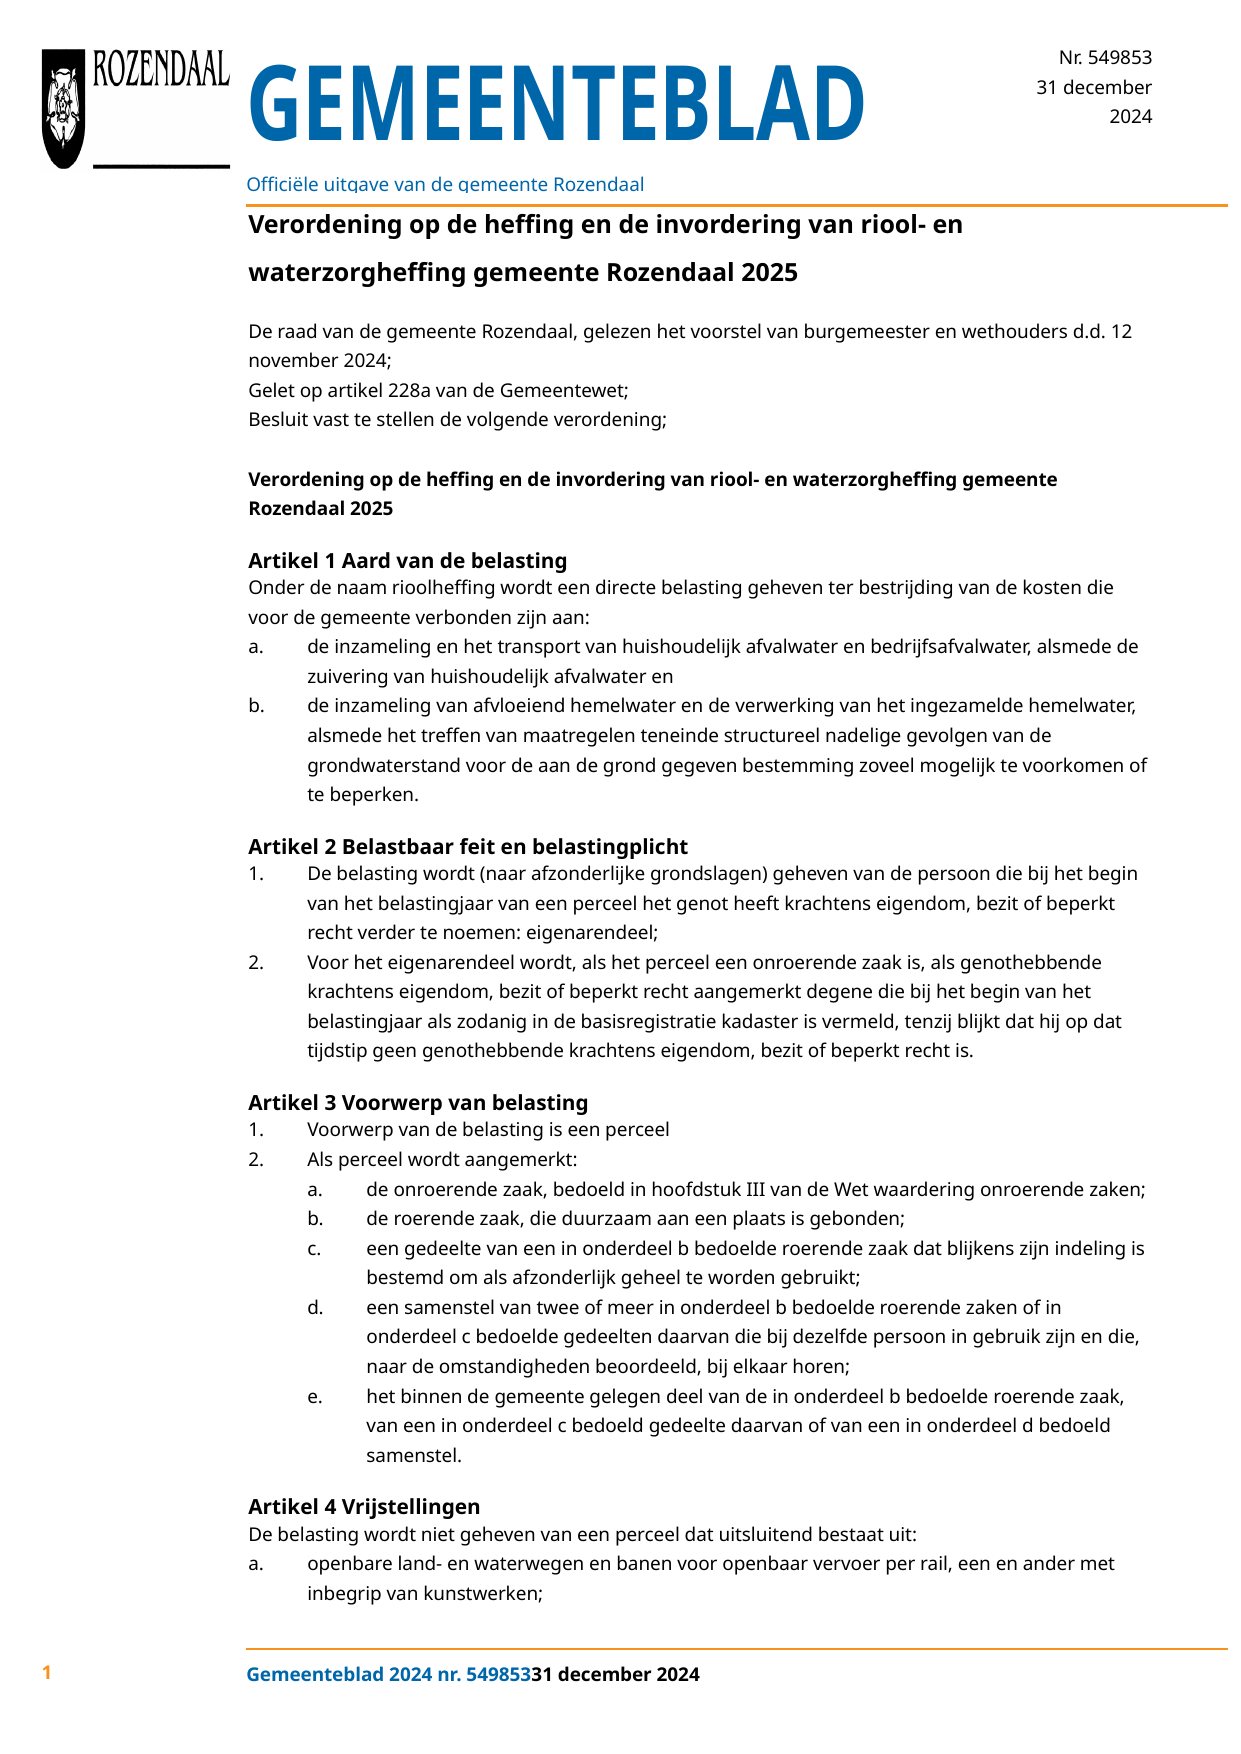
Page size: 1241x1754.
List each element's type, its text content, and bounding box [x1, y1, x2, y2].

list Voorwerp van de belasting is een perceel [248, 1117, 1152, 1142]
list de roerende zaak, die duurzaam aan een plaats is gebonden; [307, 1205, 1152, 1231]
list openbare land- en waterwegen en banen voor openbaar vervoer per rail, een en ander met inbegrip van kunstwerken; [248, 1550, 1152, 1606]
list de inzameling en het transport van huishoudelijk afvalwater en bedrijfsafvalwater, alsmede de zuivering van huishoudelijk afvalwater en [248, 633, 1152, 689]
picture [41, 47, 231, 172]
list het binnen de gemeente gelegen deel van de in onderdeel b bedoelde roerende zaak, van een in onderdeel c bedoeld gedeelte daarvan of van een in onderdeel d bedoeld samenstel. [307, 1383, 1152, 1468]
text De raad van de gemeente Rozendaal, gelezen het voorstel van burgemeester en wethouders d.d. 12 november 2024; [248, 318, 1152, 373]
text De belasting wordt niet geheven van een perceel dat uitsluitend bestaat uit: [248, 1521, 1152, 1547]
list een samenstel van twee of meer in onderdeel b bedoelde roerende zaken of in onderdeel c bedoelde gedeelten daarvan die bij dezelfde persoon in gebruik zijn en die, naar de omstandigheden beoordeeld, bij elkaar horen; [307, 1294, 1152, 1379]
list de onroerende zaak, bedoeld in hoofdstuk III van de Wet waardering onroerende zaken; [307, 1176, 1152, 1201]
list de inzameling van afvloeiend hemelwater en de verwerking van het ingezamelde hemelwater, alsmede het treffen van maatregelen teneinde structureel nadelige gevolgen van de grondwaterstand voor de aan de grond gegeven bestemming zoveel mogelijk te voorkomen of te beperken. [248, 693, 1152, 807]
text Artikel 4 Vrijstellingen [248, 1492, 1152, 1521]
text Besluit vast te stellen de volgende verordening; [248, 407, 1152, 432]
text Gelet op artikel 228a van de Gemeentewet; [248, 377, 1152, 403]
text Artikel 1 Aard van de belasting [248, 546, 1152, 574]
list Als perceel wordt aangemerkt: [248, 1146, 1152, 1172]
list Voor het eigenarendeel wordt, als het perceel een onroerende zaak is, als genothebbende krachtens eigendom, bezit of beperkt recht aangemerkt degene die bij het begin van het belastingjaar als zodanig in de basisregistratie kadaster is vermeld, tenzij blijkt dat hij op dat tijdstip geen genothebbende krachtens eigendom, bezit of beperkt recht is. [248, 949, 1152, 1063]
text Verordening op de heffing en de invordering van riool- en waterzorgheffing gemeente Rozendaal 2025 [248, 466, 1152, 521]
list De belasting wordt (naar afzonderlijke grondslagen) geheven van de persoon die bij het begin van het belastingjaar van een perceel het genot heeft krachtens eigendom, bezit of beperkt recht verder te noemen: eigenarendeel; [248, 860, 1152, 945]
text Verordening op de heffing en de invordering van riool- en waterzorgheffing gemeente Rozendaal 2025 [248, 207, 1152, 288]
list een gedeelte van een in onderdeel b bedoelde roerende zaak dat blijkens zijn indeling is bestemd om als afzonderlijk geheel te worden gebruikt; [307, 1235, 1152, 1290]
text Onder de naam rioolheffing wordt een directe belasting geheven ter bestrijding van de kosten die voor de gemeente verbonden zijn aan: [248, 574, 1152, 629]
text Artikel 3 Voorwerp van belasting [248, 1088, 1152, 1117]
text Artikel 2 Belastbaar feit en belastingplicht [248, 832, 1152, 860]
